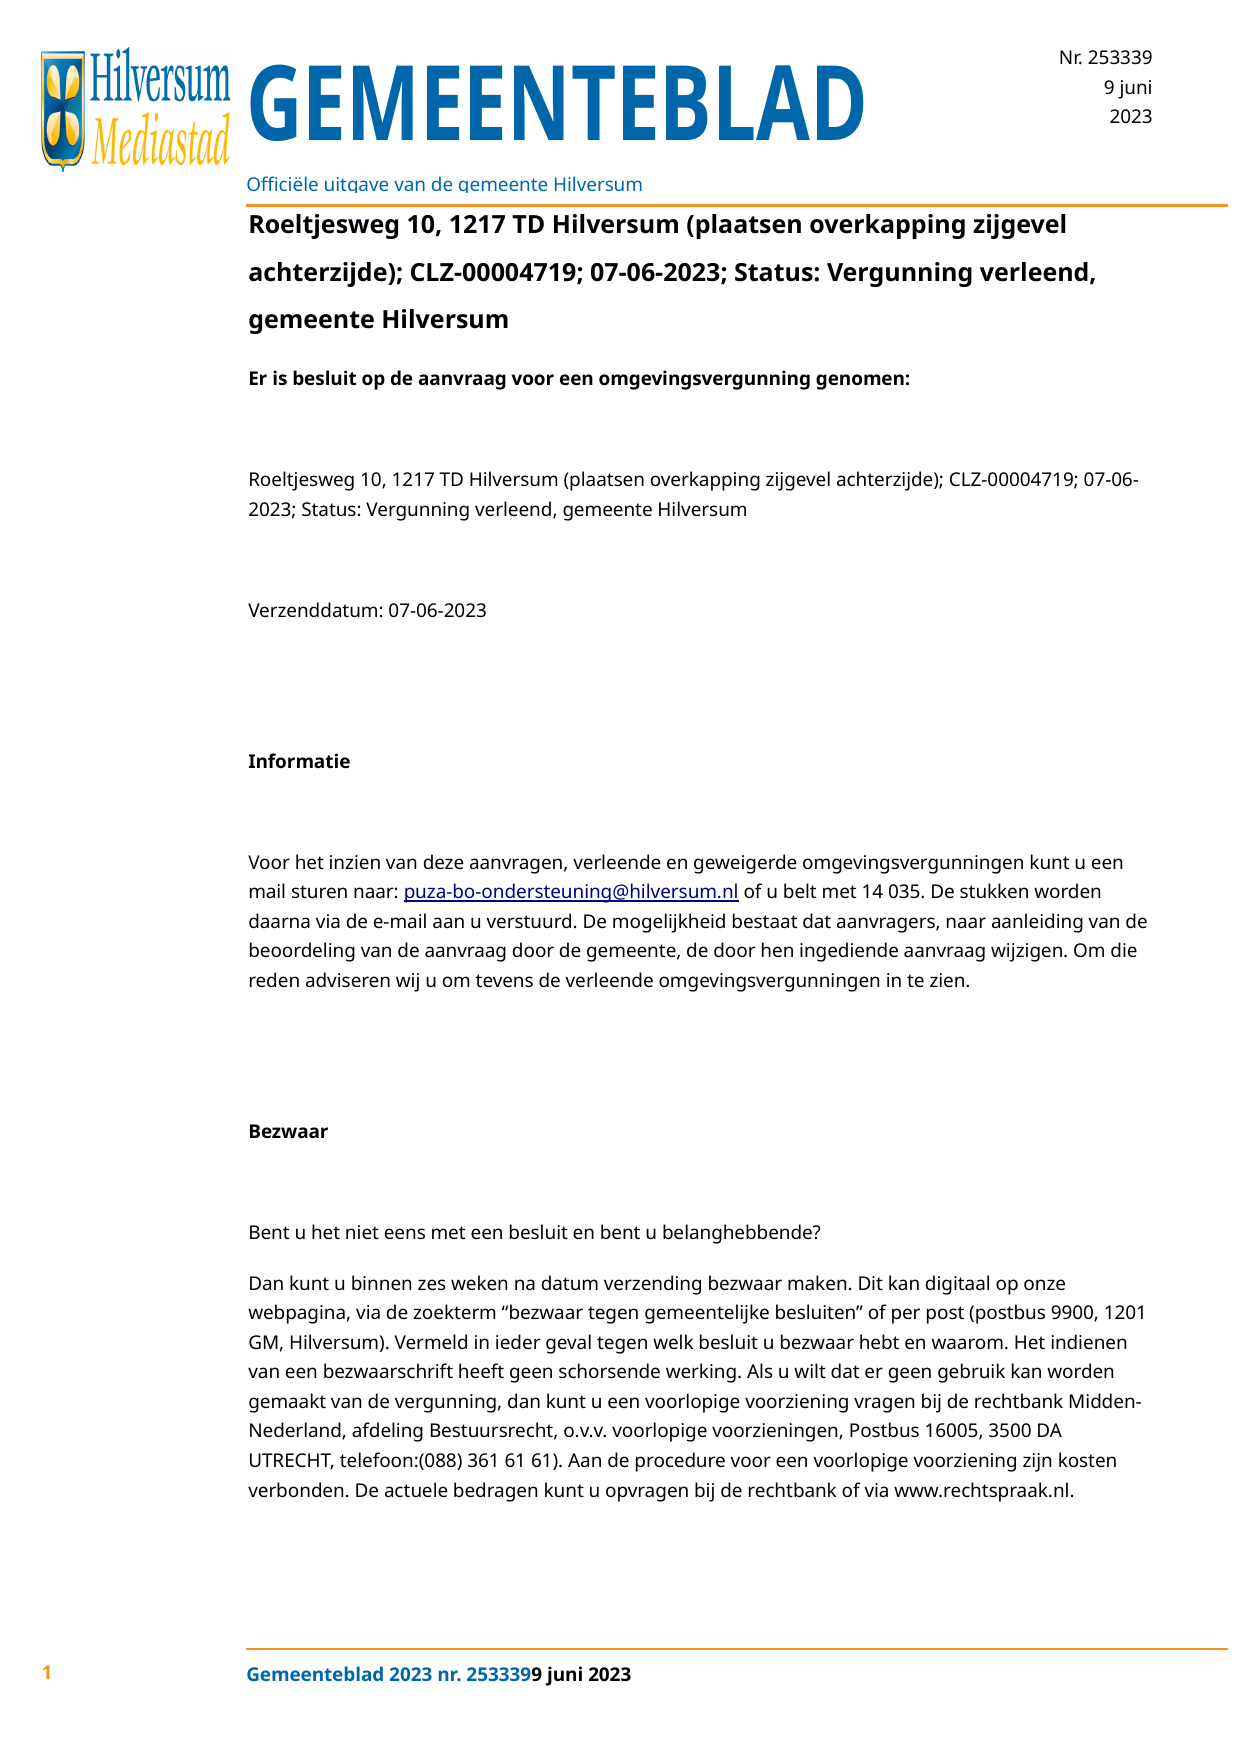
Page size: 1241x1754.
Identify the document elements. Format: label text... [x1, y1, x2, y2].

picture [41, 47, 231, 172]
text Dan kunt u binnen zes weken na datum verzending bezwaar maken. Dit kan digitaal op onze webpagina, via de zoekterm “bezwaar tegen gemeentelijke besluiten” of per post (postbus 9900, 1201 GM, Hilversum). Vermeld in ieder geval tegen welk besluit u bezwaar hebt en waarom. Het indienen van een bezwaarschrift heeft geen schorsende werking. Als u wilt dat er geen gebruik kan worden gemaakt van de vergunning, dan kunt u een voorlopige voorziening vragen bij de rechtbank Midden-Nederland, afdeling Bestuursrecht, o.v.v. voorlopige voorzieningen, Postbus 16005, 3500 DA UTRECHT, telefoon:(088) 361 61 61). Aan de procedure voor een voorlopige voorziening zijn kosten verbonden. De actuele bedragen kunt u opvragen bij de rechtbank of via www.rechtspraak.nl. [248, 1270, 1152, 1502]
text Verzenddatum: 07-06-2023 [248, 597, 1152, 622]
text Bent u het niet eens met een besluit en bent u belanghebbende? [248, 1219, 1152, 1245]
text Roeltjesweg 10, 1217 TD Hilversum (plaatsen overkapping zijgevel achterzijde); CLZ-00004719; 07-06-2023; Status: Vergunning verleend, gemeente Hilversum [248, 207, 1152, 336]
text Informatie [248, 748, 1152, 774]
text Bezwaar [248, 1118, 1152, 1144]
text Voor het inzien van deze aanvragen, verleende en geweigerde omgevingsvergunningen kunt u een mail sturen naar: puza-bo-ondersteuning@hilversum.nl of u belt met 14 035. De stukken worden daarna via de e-mail aan u verstuurd. De mogelijkheid bestaat dat aanvragers, naar aanleiding van de beoordeling van de aanvraag door de gemeente, de door hen ingediende aanvraag wijzigen. Om die reden adviseren wij u om tevens de verleende omgevingsvergunningen in te zien. [248, 849, 1152, 993]
text Er is besluit op de aanvraag voor een omgevingsvergunning genomen: [248, 366, 1152, 391]
text Roeltjesweg 10, 1217 TD Hilversum (plaatsen overkapping zijgevel achterzijde); CLZ-00004719; 07-06-2023; Status: Vergunning verleend, gemeente Hilversum [248, 466, 1152, 522]
